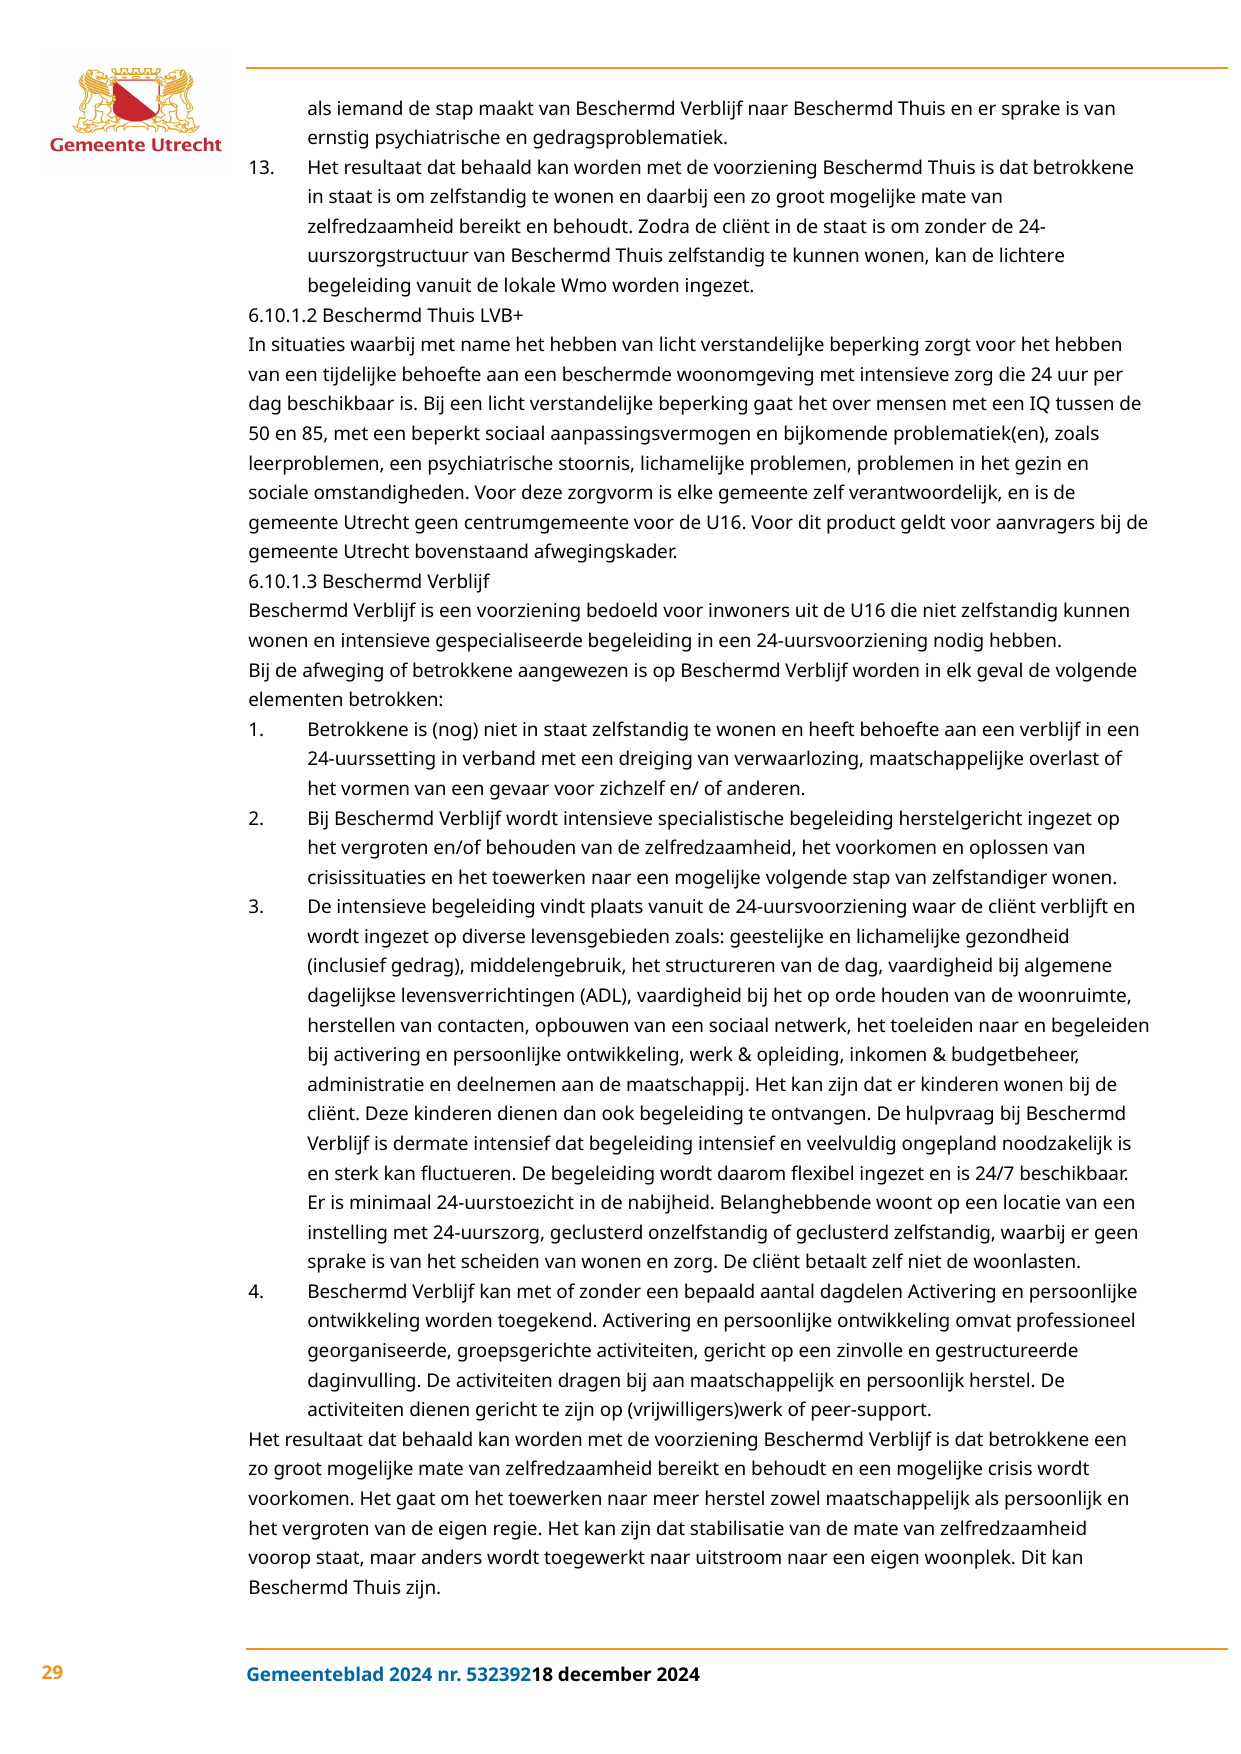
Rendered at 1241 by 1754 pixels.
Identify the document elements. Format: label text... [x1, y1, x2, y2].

list Bij Beschermd Verblijf wordt intensieve specialistische begeleiding herstelgericht ingezet op het vergroten en/of behouden van de zelfredzaamheid, het voorkomen en oplossen van crisissituaties en het toewerken naar een mogelijke volgende stap van zelfstandiger wonen. [248, 805, 1152, 890]
list als iemand de stap maakt van Beschermd Verblijf naar Beschermd Thuis en er sprake is van ernstig psychiatrische en gedragsproblematiek. [248, 95, 1152, 150]
text 6.10.1.3 Beschermd Verblijf [248, 568, 1152, 594]
text In situaties waarbij met name het hebben van licht verstandelijke beperking zorgt voor het hebben van een tijdelijke behoefte aan een beschermde woonomgeving met intensieve zorg die 24 uur per dag beschikbaar is. Bij een licht verstandelijke beperking gaat het over mensen met een IQ tussen de 50 en 85, met een beperkt sociaal aanpassingsvermogen en bijkomende problematiek(en), zoals leerproblemen, een psychiatrische stoornis, lichamelijke problemen, problemen in het gezin en sociale omstandigheden. Voor deze zorgvorm is elke gemeente zelf verantwoordelijk, en is de gemeente Utrecht geen centrumgemeente voor de U16. Voor dit product geldt voor aanvragers bij de gemeente Utrecht bovenstaand afwegingskader. [248, 331, 1152, 564]
text 6.10.1.2 Beschermd Thuis LVB+ [248, 302, 1152, 328]
text Beschermd Verblijf is een voorziening bedoeld voor inwoners uit de U16 die niet zelfstandig kunnen wonen en intensieve gespecialiseerde begeleiding in een 24-uursvoorziening nodig hebben. [248, 598, 1152, 653]
list Het resultaat dat behaald kan worden met de voorziening Beschermd Thuis is dat betrokkene in staat is om zelfstandig te wonen en daarbij een zo groot mogelijke mate van zelfredzaamheid bereikt en behoudt. Zodra de cliënt in de staat is om zonder de 24-uurszorgstructuur van Beschermd Thuis zelfstandig te kunnen wonen, kan de lichtere begeleiding vanuit de lokale Wmo worden ingezet. [248, 154, 1152, 298]
text Bij de afweging of betrokkene aangewezen is op Beschermd Verblijf worden in elk geval de volgende elementen betrokken: [248, 657, 1152, 712]
list Beschermd Verblijf kan met of zonder een bepaald aantal dagdelen Activering en persoonlijke ontwikkeling worden toegekend. Activering en persoonlijke ontwikkeling omvat professioneel georganiseerde, groepsgerichte activiteiten, gericht op een zinvolle en gestructureerde daginvulling. De activiteiten dragen bij aan maatschappelijk en persoonlijk herstel. De activiteiten dienen gericht te zijn op (vrijwilligers)werk of peer-support. [248, 1278, 1152, 1422]
text Het resultaat dat behaald kan worden met de voorziening Beschermd Verblijf is dat betrokkene een zo groot mogelijke mate van zelfredzaamheid bereikt en behoudt en een mogelijke crisis wordt voorkomen. Het gaat om het toewerken naar meer herstel zowel maatschappelijk als persoonlijk en het vergroten van de eigen regie. Het kan zijn dat stabilisatie van de mate van zelfredzaamheid voorop staat, maar anders wordt toegewerkt naar uitstroom naar een eigen woonplek. Dit kan Beschermd Thuis zijn. [248, 1426, 1152, 1600]
picture [41, 47, 231, 172]
list Betrokkene is (nog) niet in staat zelfstandig te wonen en heeft behoefte aan een verblijf in een 24-uurssetting in verband met een dreiging van verwaarlozing, maatschappelijke overlast of het vormen van een gevaar voor zichzelf en/ of anderen. [248, 716, 1152, 801]
list De intensieve begeleiding vindt plaats vanuit de 24-uursvoorziening waar de cliënt verblijft en wordt ingezet op diverse levensgebieden zoals: geestelijke en lichamelijke gezondheid (inclusief gedrag), middelengebruik, het structureren van de dag, vaardigheid bij algemene dagelijkse levensverrichtingen (ADL), vaardigheid bij het op orde houden van de woonruimte, herstellen van contacten, opbouwen van een sociaal netwerk, het toeleiden naar en begeleiden bij activering en persoonlijke ontwikkeling, werk & opleiding, inkomen & budgetbeheer, administratie en deelnemen aan de maatschappij. Het kan zijn dat er kinderen wonen bij de cliënt. Deze kinderen dienen dan ook begeleiding te ontvangen. De hulpvraag bij Beschermd Verblijf is dermate intensief dat begeleiding intensief en veelvuldig ongepland noodzakelijk is en sterk kan fluctueren. De begeleiding wordt daarom flexibel ingezet en is 24/7 beschikbaar. Er is minimaal 24-uurstoezicht in de nabijheid. Belanghebbende woont op een locatie van een instelling met 24-uurszorg, geclusterd onzelfstandig of geclusterd zelfstandig, waarbij er geen sprake is van het scheiden van wonen en zorg. De cliënt betaalt zelf niet de woonlasten. [248, 893, 1152, 1274]
